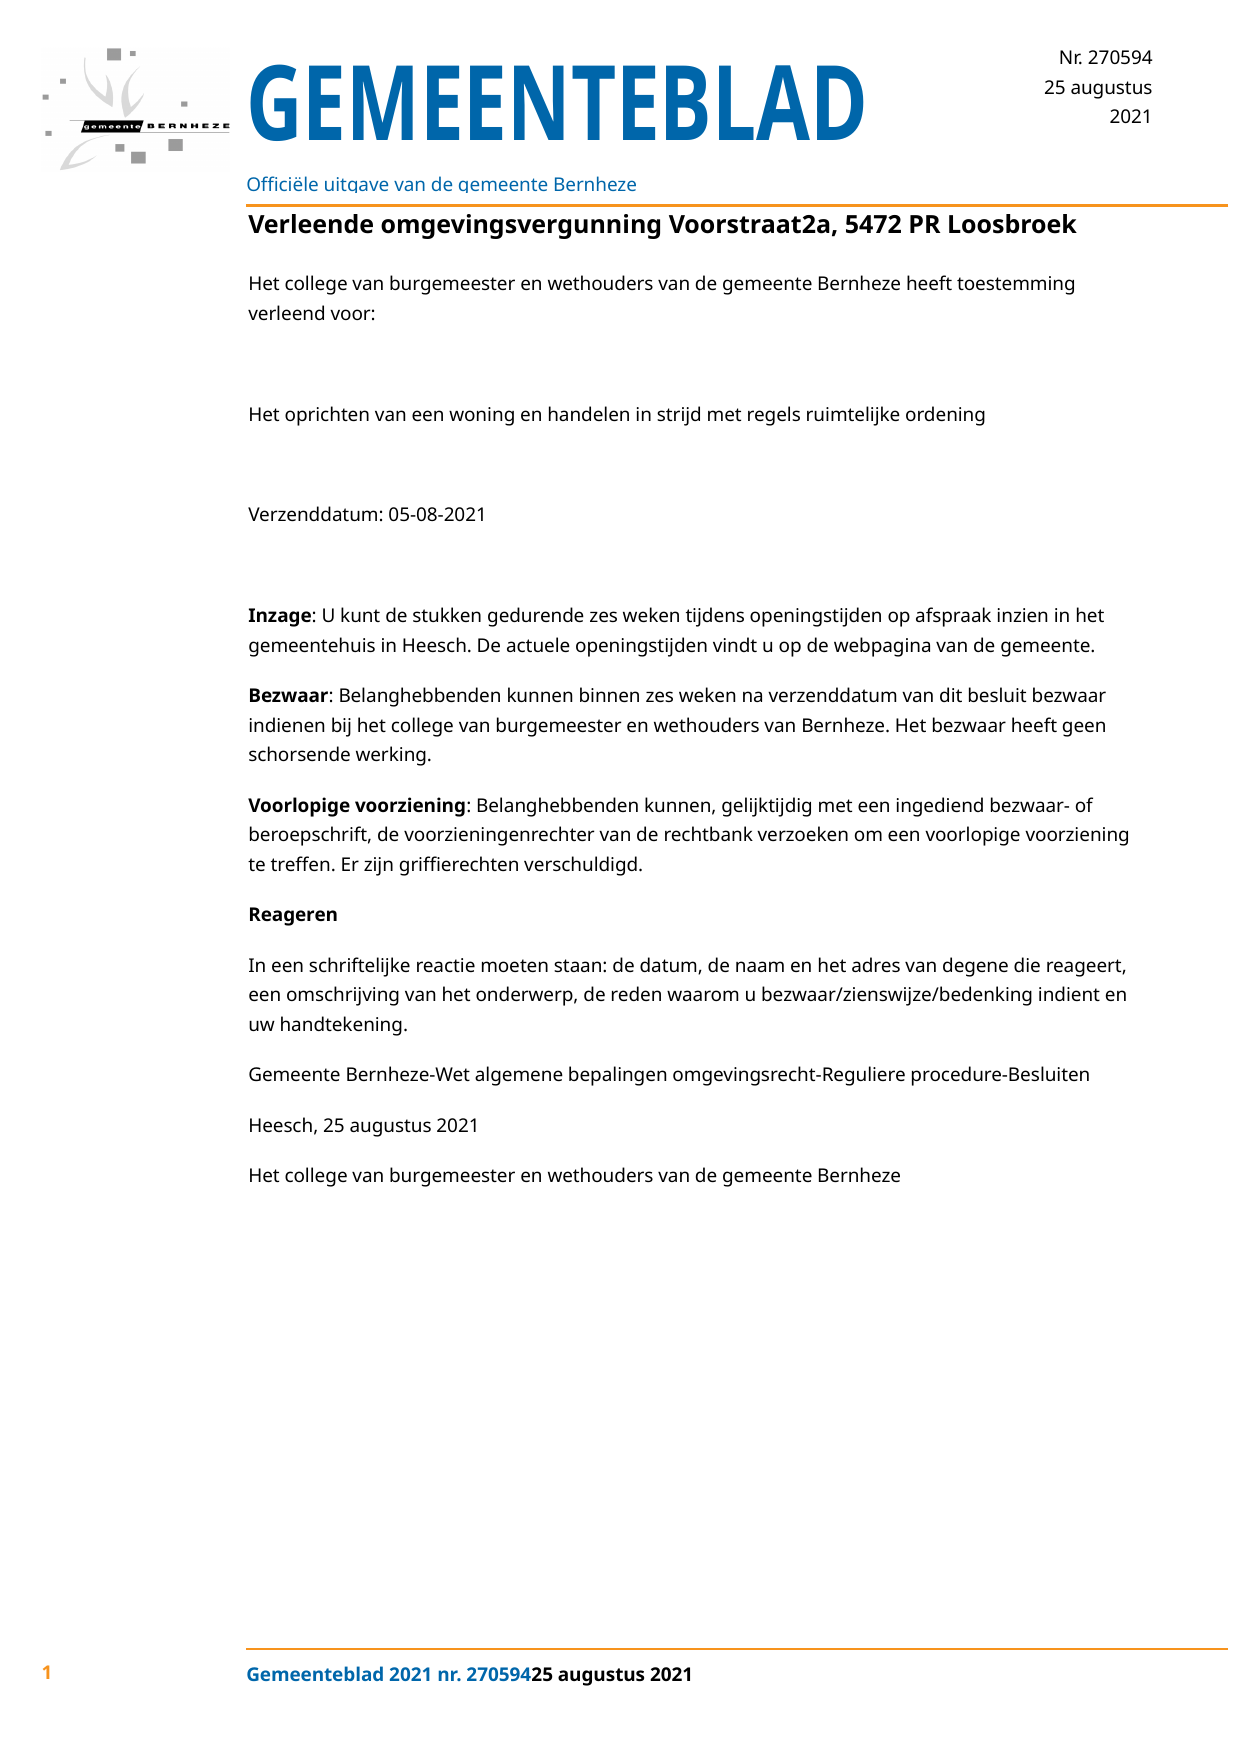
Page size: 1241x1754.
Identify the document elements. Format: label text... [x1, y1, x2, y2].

text In een schriftelijke reactie moeten staan: de datum, de naam en het adres van degene die reageert, een omschrijving van het onderwerp, de reden waarom u bezwaar/zienswijze/bedenking indient en uw handtekening. [248, 952, 1152, 1037]
text Gemeente Bernheze-Wet algemene bepalingen omgevingsrecht-Reguliere procedure-Besluiten [248, 1062, 1152, 1087]
text Het college van burgemeester en wethouders van de gemeente Bernheze heeft toestemming verleend voor: [248, 270, 1152, 326]
text Inzage: U kunt de stukken gedurende zes weken tijdens openingstijden op afspraak inzien in het gemeentehuis in Heesch. De actuele openingstijden vindt u op de webpagina van de gemeente. [248, 602, 1152, 658]
text Verzenddatum: 05-08-2021 [248, 502, 1152, 527]
text Verleende omgevingsvergunning Voorstraat2a, 5472 PR Loosbroek [248, 207, 1152, 241]
text Bezwaar: Belanghebbenden kunnen binnen zes weken na verzenddatum van dit besluit bezwaar indienen bij het college van burgemeester en wethouders van Bernheze. Het bezwaar heeft geen schorsende werking. [248, 682, 1152, 767]
text Het college van burgemeester en wethouders van de gemeente Bernheze [248, 1162, 1152, 1188]
text Het oprichten van een woning en handelen in strijd met regels ruimtelijke ordening [248, 401, 1152, 426]
text Heesch, 25 augustus 2021 [248, 1112, 1152, 1138]
text Voorlopige voorziening: Belanghebbenden kunnen, gelijktijdig met een ingediend bezwaar- of beroepschrift, de voorzieningenrechter van de rechtbank verzoeken om een voorlopige voorziening te treffen. Er zijn griffierechten verschuldigd. [248, 792, 1152, 877]
text Reageren [248, 902, 1152, 927]
picture [41, 47, 231, 172]
